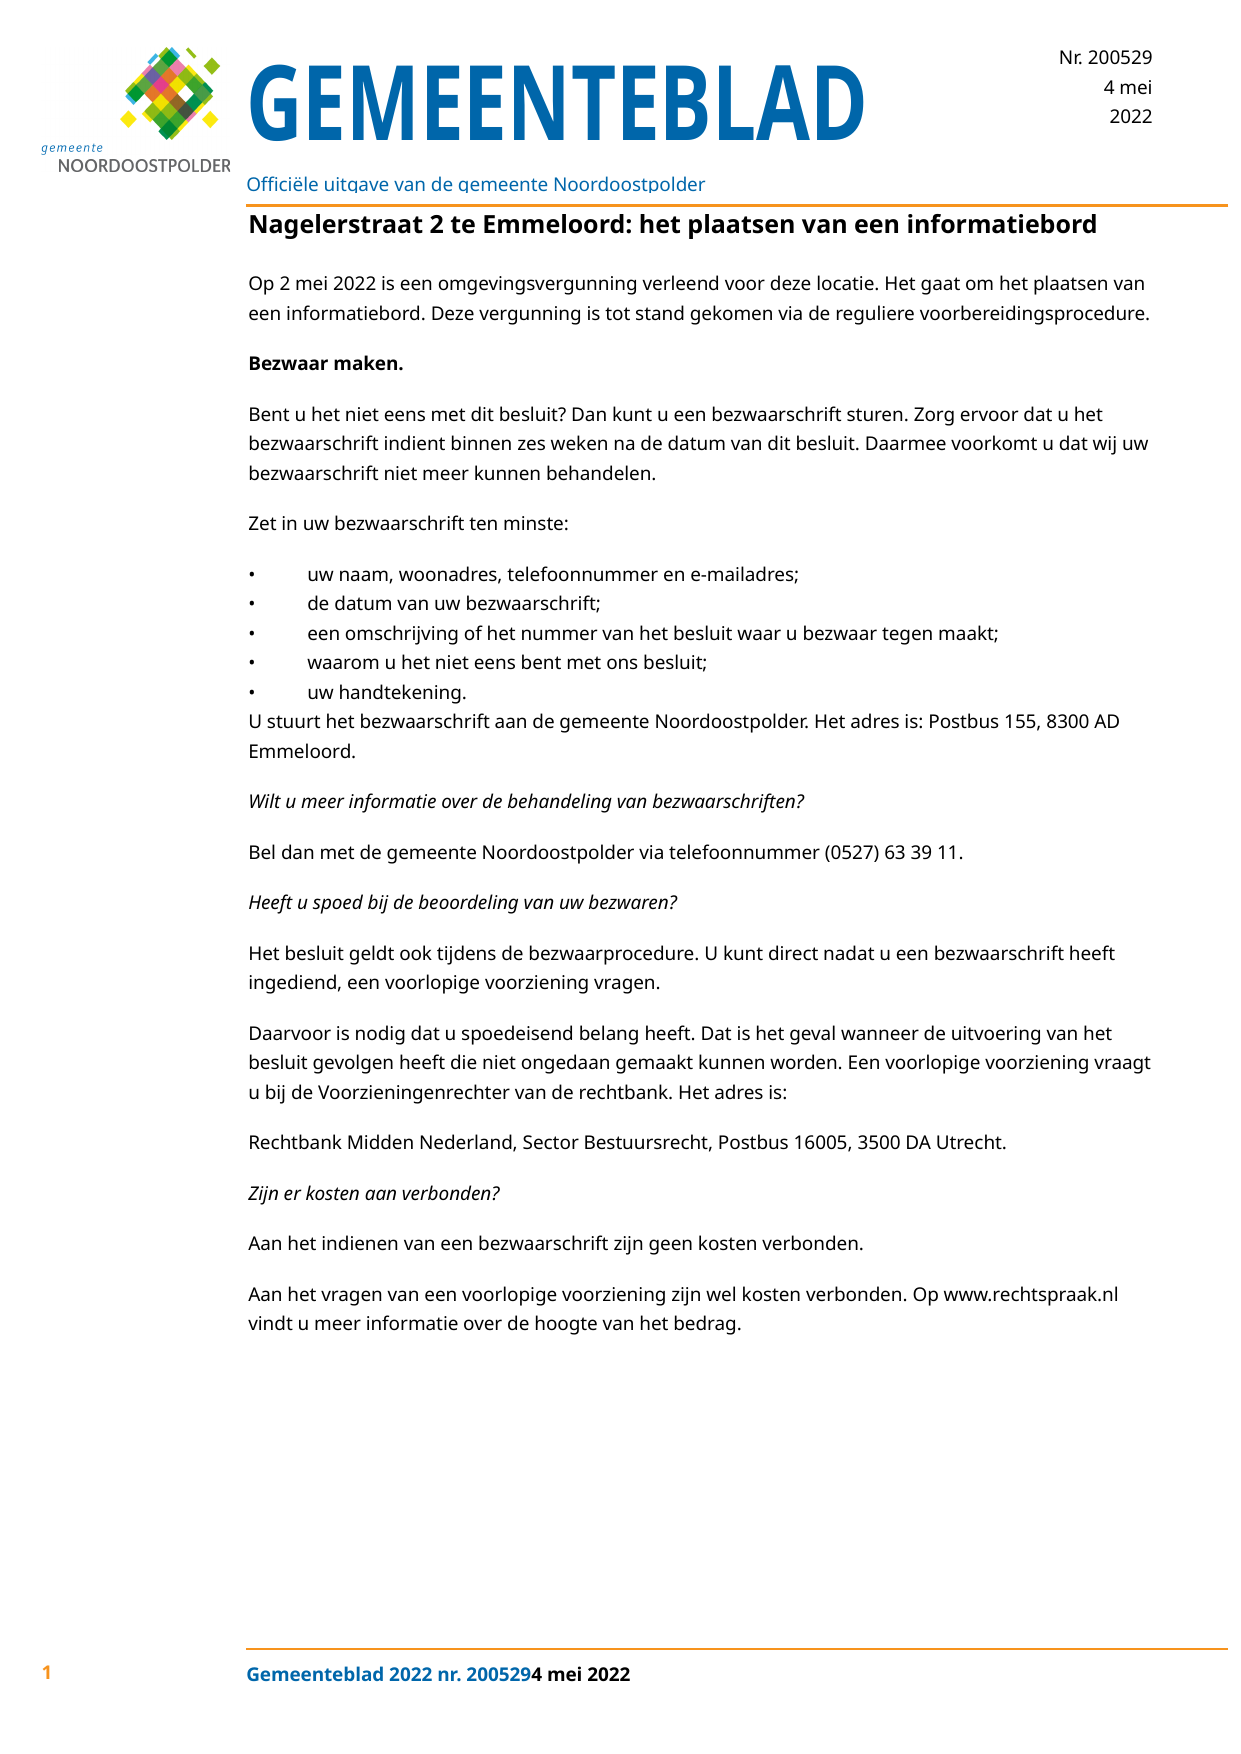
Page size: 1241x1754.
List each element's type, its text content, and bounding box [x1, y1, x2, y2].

list de datum van uw bezwaarschrift; [248, 590, 1152, 616]
text Daarvoor is nodig dat u spoedeisend belang heeft. Dat is het geval wanneer de uitvoering van het besluit gevolgen heeft die niet ongedaan gemaakt kunnen worden. Een voorlopige voorziening vraagt u bij de Voorzieningenrechter van de rechtbank. Het adres is: [248, 1020, 1152, 1105]
list uw handtekening. [248, 679, 1152, 705]
list waarom u het niet eens bent met ons besluit; [248, 649, 1152, 675]
text Bent u het niet eens met dit besluit? Dan kunt u een bezwaarschrift sturen. Zorg ervoor dat u het bezwaarschrift indient binnen zes weken na de datum van dit besluit. Daarmee voorkomt u dat wij uw bezwaarschrift niet meer kunnen behandelen. [248, 401, 1152, 486]
text Rechtbank Midden Nederland, Sector Bestuursrecht, Postbus 16005, 3500 DA Utrecht. [248, 1129, 1152, 1155]
text Aan het indienen van een bezwaarschrift zijn geen kosten verbonden. [248, 1230, 1152, 1256]
picture [41, 47, 231, 172]
text Heeft u spoed bij de beoordeling van uw bezwaren? [248, 889, 1152, 915]
text Wilt u meer informatie over de behandeling van bezwaarschriften? [248, 789, 1152, 814]
text Nagelerstraat 2 te Emmeloord: het plaatsen van een informatiebord [248, 207, 1152, 241]
text Bel dan met de gemeente Noordoostpolder via telefoonnummer (0527) 63 39 11. [248, 839, 1152, 865]
text Het besluit geldt ook tijdens de bezwaarprocedure. U kunt direct nadat u een bezwaarschrift heeft ingediend, een voorlopige voorziening vragen. [248, 940, 1152, 995]
text Bezwaar maken. [248, 350, 1152, 376]
text U stuurt het bezwaarschrift aan de gemeente Noordoostpolder. Het adres is: Postbus 155, 8300 AD Emmeloord. [248, 709, 1152, 764]
text Zijn er kosten aan verbonden? [248, 1180, 1152, 1206]
list een omschrijving of het nummer van het besluit waar u bezwaar tegen maakt; [248, 620, 1152, 646]
text Zet in uw bezwaarschrift ten minste: [248, 510, 1152, 536]
text Aan het vragen van een voorlopige voorziening zijn wel kosten verbonden. Op www.rechtspraak.nl vindt u meer informatie over de hoogte van het bedrag. [248, 1281, 1152, 1336]
text Op 2 mei 2022 is een omgevingsvergunning verleend voor deze locatie. Het gaat om het plaatsen van een informatiebord. Deze vergunning is tot stand gekomen via de reguliere voorbereidingsprocedure. [248, 270, 1152, 326]
list uw naam, woonadres, telefoonnummer en e-mailadres; [248, 561, 1152, 586]
